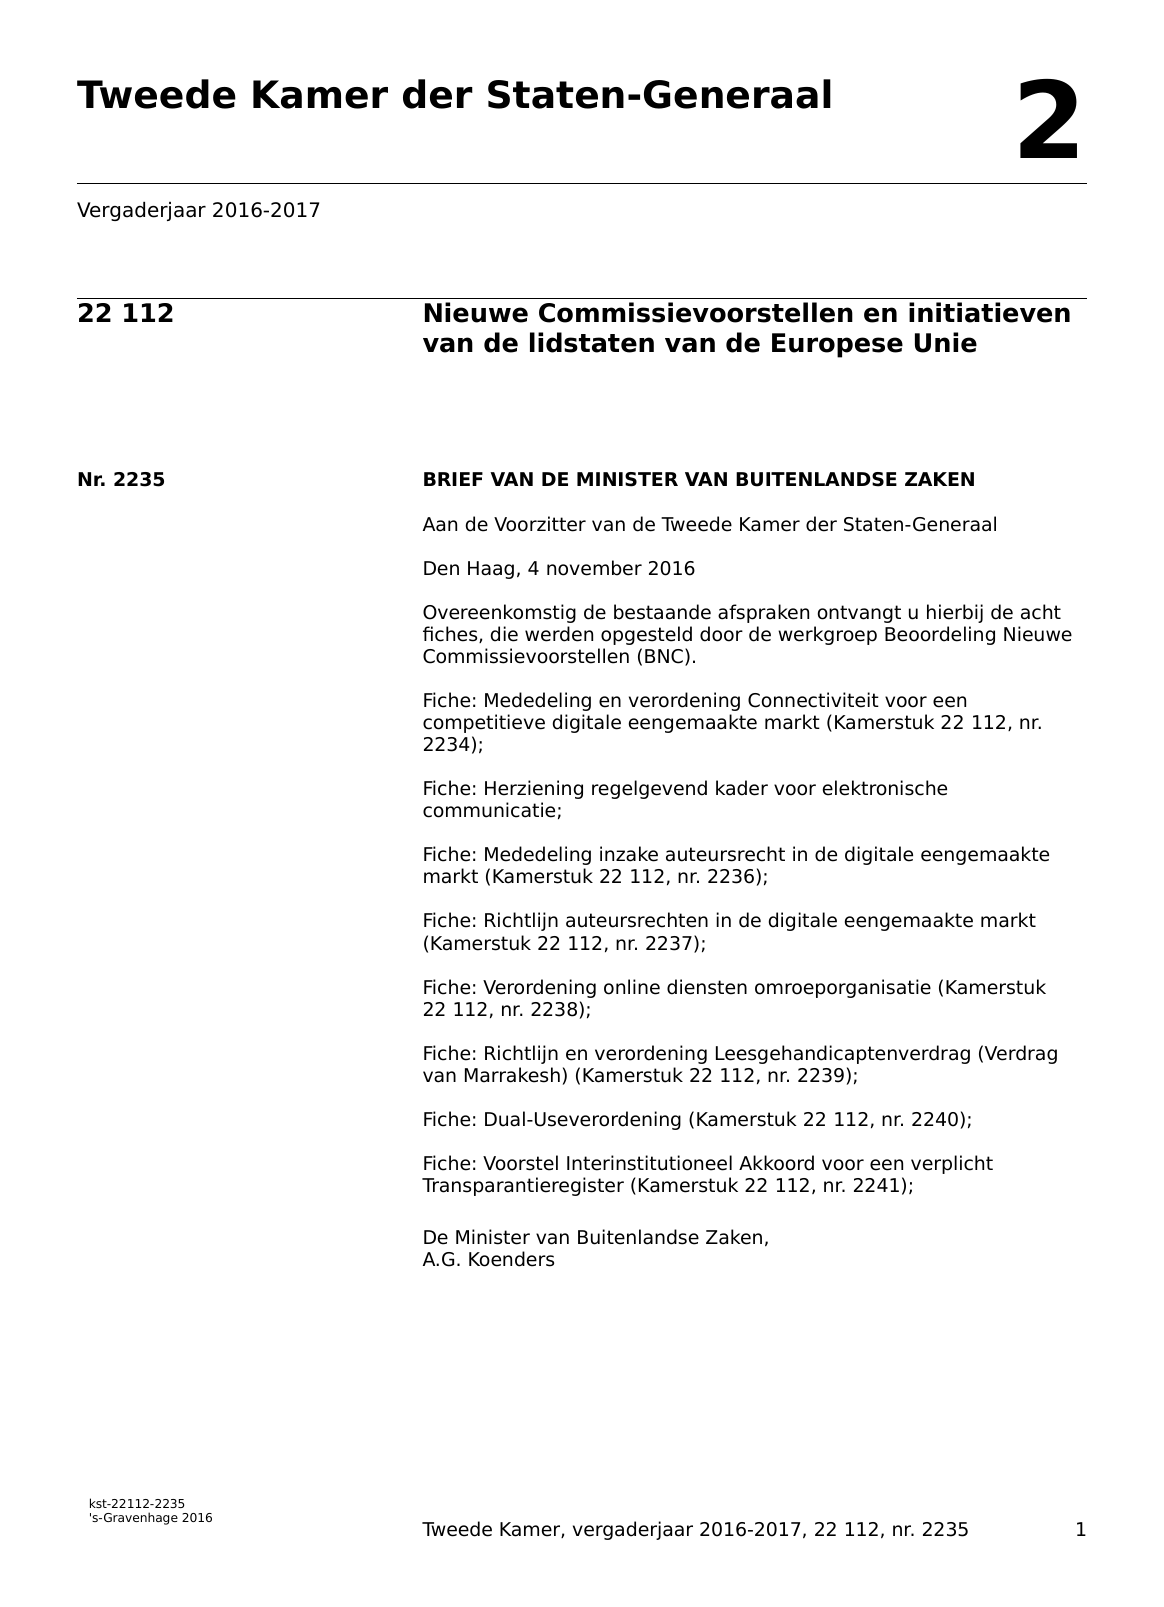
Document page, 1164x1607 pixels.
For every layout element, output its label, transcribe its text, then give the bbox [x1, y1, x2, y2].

subtitle 22 112 Nieuwe Commissievoorstellen en initiatieven van de lidstaten van de Europese Unie [77, 299, 1087, 358]
text De Minister van Buitenlandse Zaken, A.G. Koenders [422, 1227, 1087, 1271]
text Fiche: Dual-Useverordening (Kamerstuk 22 112, nr. 2240); [422, 1109, 1087, 1131]
text kst-22112-2235 [88, 1497, 323, 1511]
text Fiche: Verordening online diensten omroeporganisatie (Kamerstuk 22 112, nr. 2238); [422, 977, 1087, 1021]
table_header 2 [886, 59, 1087, 183]
subtitle Nr. 2235 BRIEF VAN DE MINISTER VAN BUITENLANDSE ZAKEN [77, 469, 1087, 491]
text Fiche: Richtlijn auteursrechten in de digitale eengemaakte markt (Kamerstuk 22 112, nr. 2237); [422, 910, 1087, 954]
text Fiche: Herziening regelgevend kader voor elektronische communicatie; [422, 778, 1087, 822]
text Den Haag, 4 november 2016 [422, 558, 1087, 580]
text 's-Gravenhage 2016 [88, 1511, 323, 1525]
text Fiche: Richtlijn en verordening Leesgehandicaptenverdrag (Verdrag van Marrakesh) (Kamerstuk 22 112, nr. 2239); [422, 1043, 1087, 1087]
table_cell Vergaderjaar 2016-2017 [77, 184, 1087, 298]
table_header Tweede Kamer der Staten-Generaal [77, 59, 886, 183]
text Fiche: Mededeling inzake auteursrecht in de digitale eengemaakte markt (Kamerstuk 22 112, nr. 2236); [422, 844, 1087, 888]
text Aan de Voorzitter van de Tweede Kamer der Staten-Generaal [422, 513, 1087, 536]
text Fiche: Mededeling en verordening Connectiviteit voor een competitieve digitale eengemaakte markt (Kamerstuk 22 112, nr. 2234); [422, 690, 1087, 756]
text Fiche: Voorstel Interinstitutioneel Akkoord voor een verplicht Transparantieregister (Kamerstuk 22 112, nr. 2241); [422, 1153, 1087, 1197]
text Overeenkomstig de bestaande afspraken ontvangt u hierbij de acht fiches, die werden opgesteld door de werkgroep Beoordeling Nieuwe Commissievoorstellen (BNC). [422, 602, 1087, 668]
